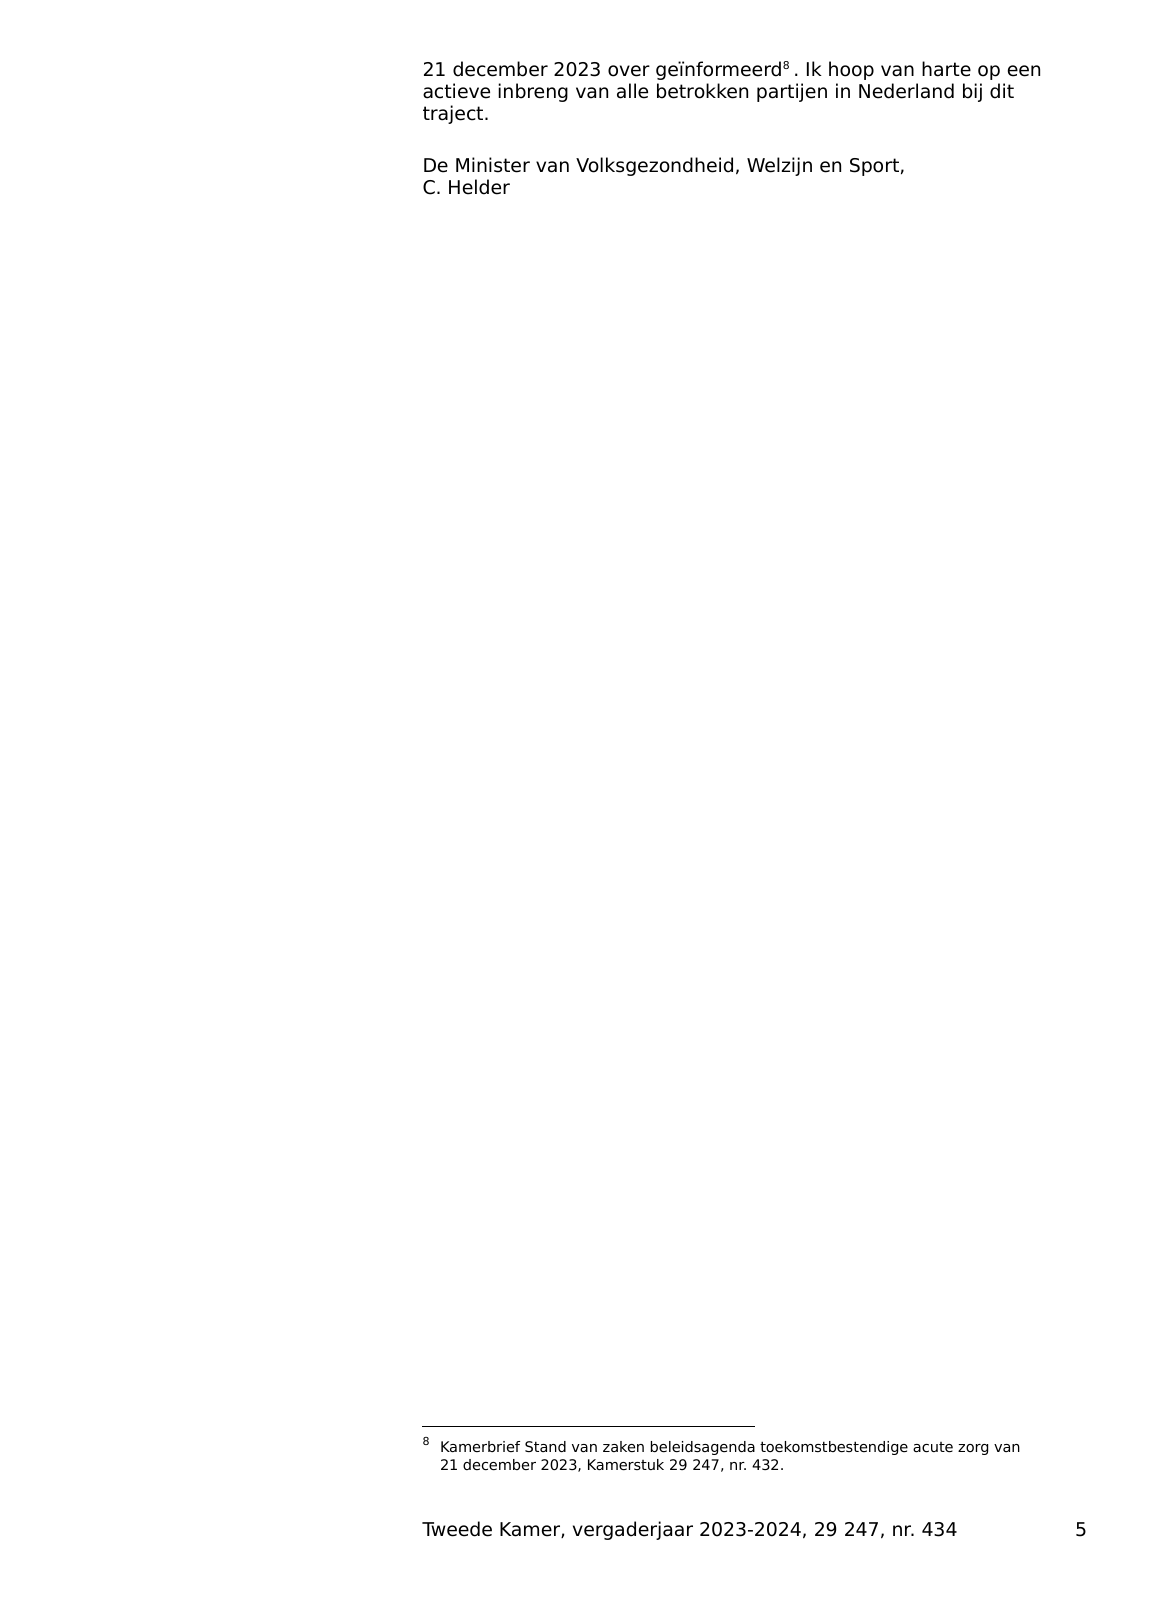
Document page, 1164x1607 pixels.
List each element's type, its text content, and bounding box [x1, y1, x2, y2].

text 21 december 2023 over geïnformeerd. Ik hoop van harte op een actieve inbreng van alle betrokken partijen in Nederland bij dit traject. [422, 59, 1087, 125]
text Kamerbrief Stand van zaken beleidsagenda toekomstbestendige acute zorg van 21 december 2023, Kamerstuk 29 247, nr. 432. [422, 1435, 1087, 1474]
text De Minister van Volksgezondheid, Welzijn en Sport, C. Helder [422, 155, 1087, 199]
